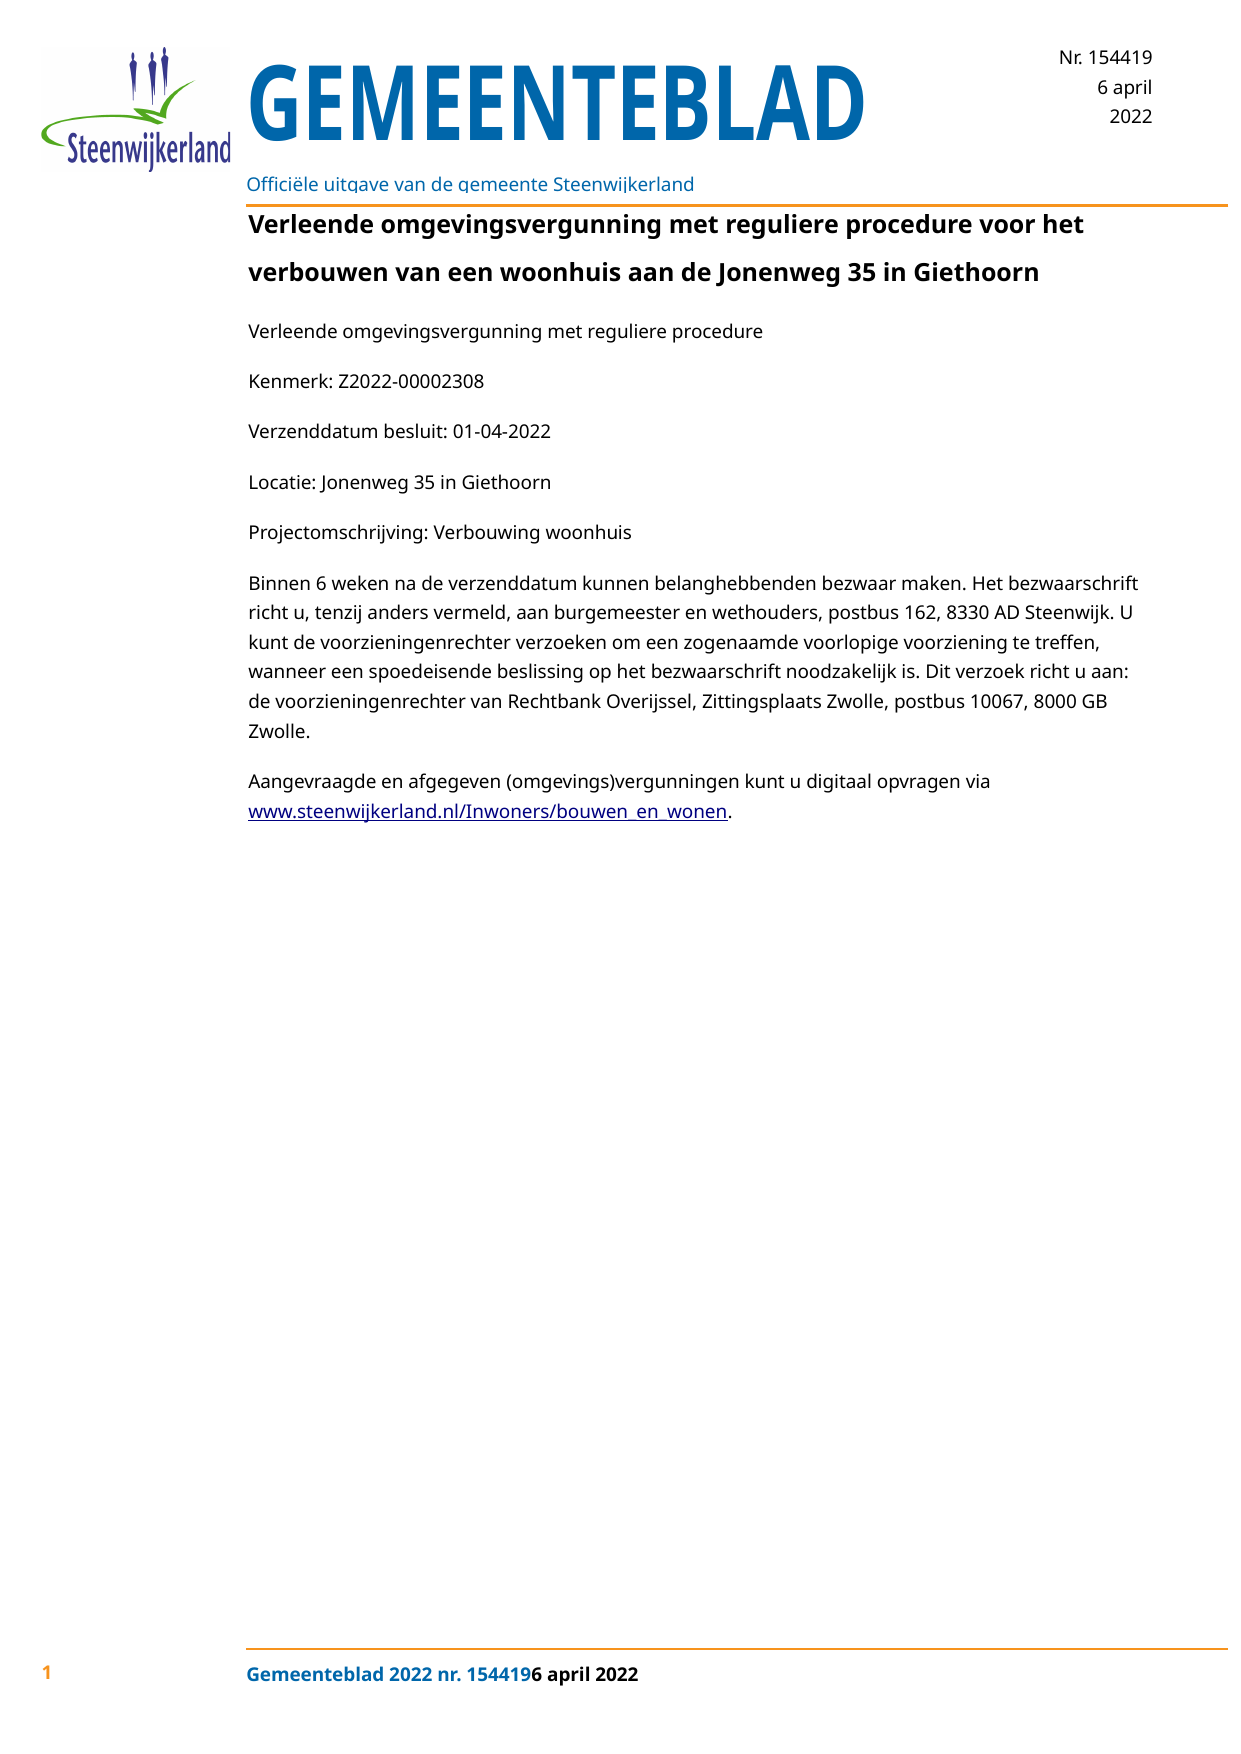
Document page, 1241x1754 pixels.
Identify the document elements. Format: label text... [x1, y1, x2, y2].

text Kenmerk: Z2022-00002308 [248, 368, 1152, 394]
text Verleende omgevingsvergunning met reguliere procedure voor het verbouwen van een woonhuis aan de Jonenweg 35 in Giethoorn [248, 207, 1152, 288]
text Locatie: Jonenweg 35 in Giethoorn [248, 469, 1152, 495]
picture [41, 47, 231, 172]
text Binnen 6 weken na de verzenddatum kunnen belanghebbenden bezwaar maken. Het bezwaarschrift richt u, tenzij anders vermeld, aan burgemeester en wethouders, postbus 162, 8330 AD Steenwijk. U kunt de voorzieningenrechter verzoeken om een zogenaamde voorlopige voorziening te treffen, wanneer een spoedeisende beslissing op het bezwaarschrift noodzakelijk is. Dit verzoek richt u aan: de voorzieningenrechter van Rechtbank Overijssel, Zittingsplaats Zwolle, postbus 10067, 8000 GB Zwolle. [248, 570, 1152, 744]
text Verzenddatum besluit: 01-04-2022 [248, 419, 1152, 444]
text Projectomschrijving: Verbouwing woonhuis [248, 519, 1152, 545]
text Aangevraagde en afgegeven (omgevings)vergunningen kunt u digitaal opvragen via www.steenwijkerland.nl/Inwoners/bouwen_en_wonen. [248, 768, 1152, 824]
text Verleende omgevingsvergunning met reguliere procedure [248, 318, 1152, 344]
